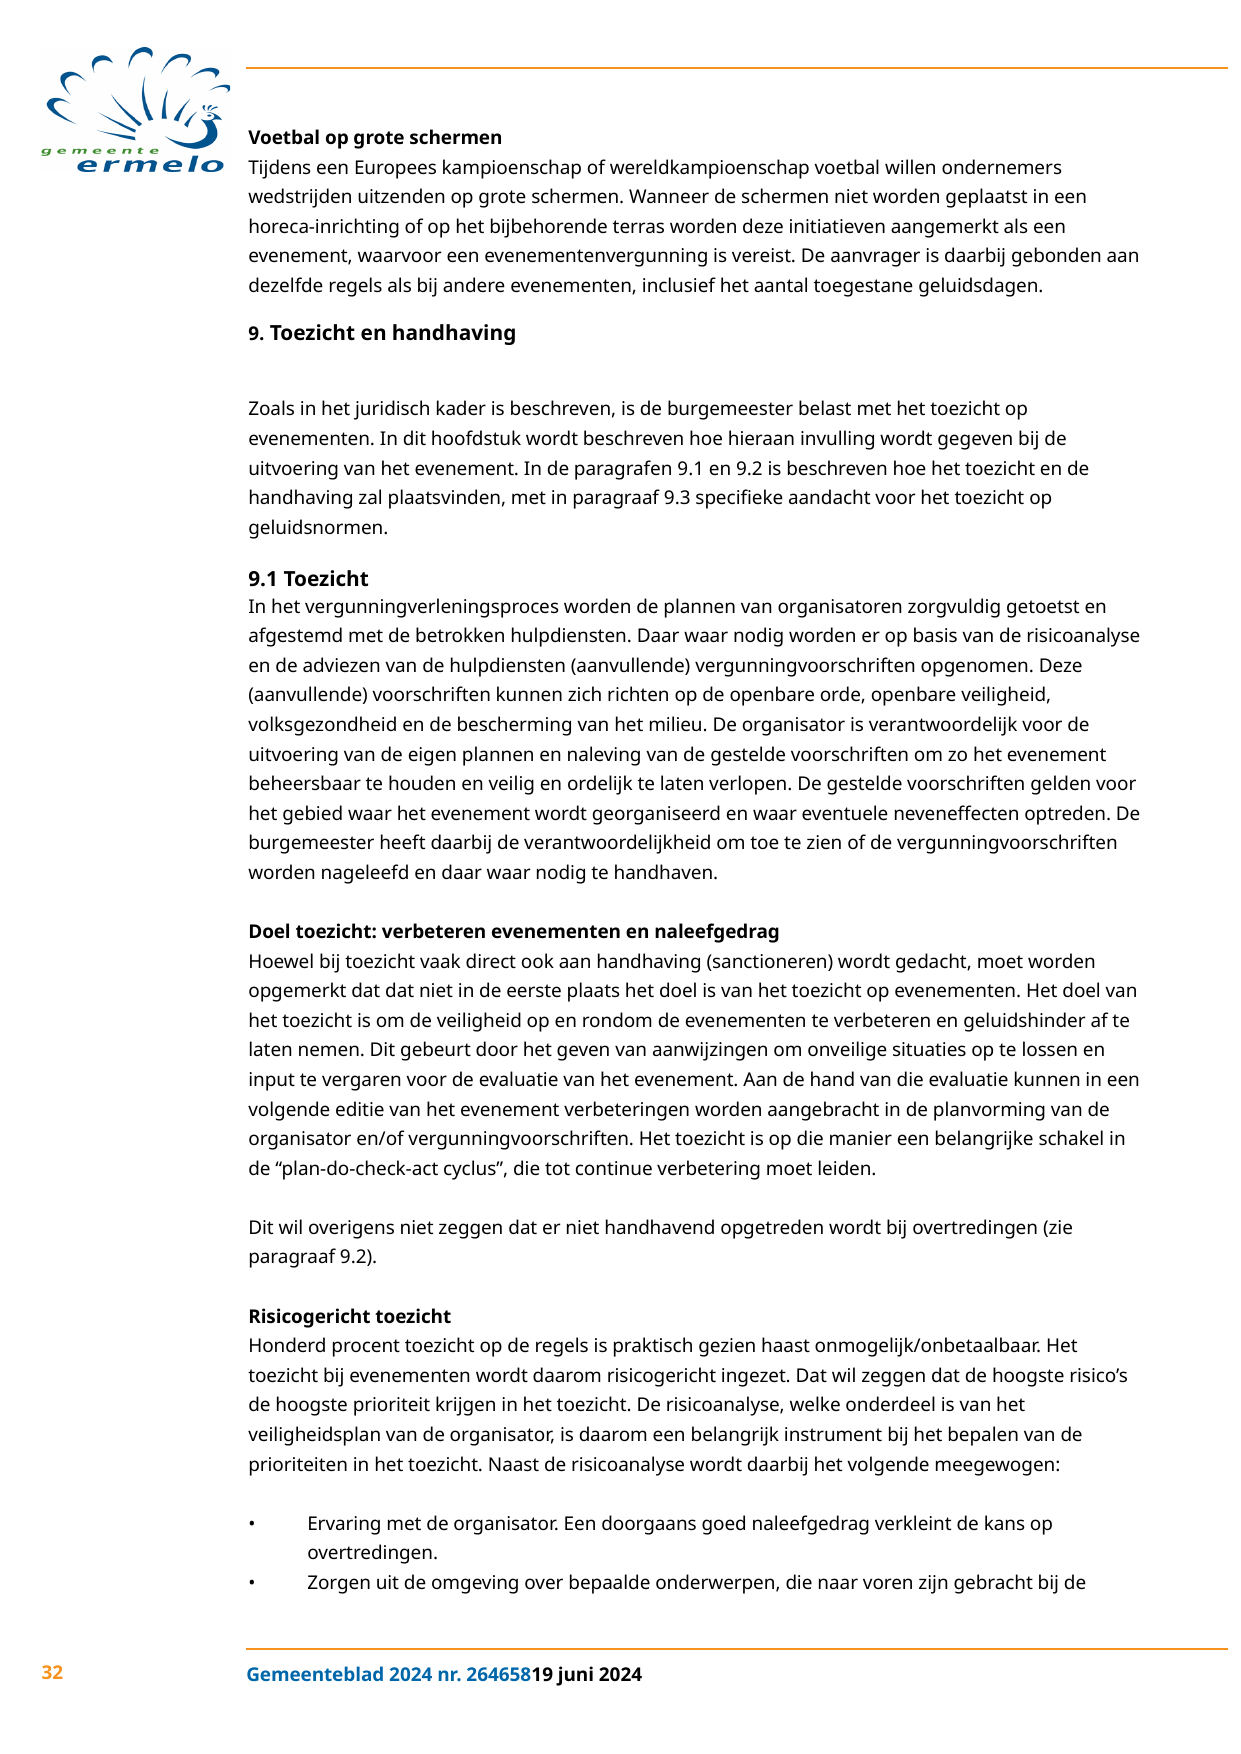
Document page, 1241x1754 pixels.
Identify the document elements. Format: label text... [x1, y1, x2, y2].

text Risicogericht toezicht [248, 1303, 1152, 1328]
text Voetbal op grote schermen [248, 124, 1152, 150]
list Zorgen uit de omgeving over bepaalde onderwerpen, die naar voren zijn gebracht bij de [248, 1569, 1152, 1595]
text Tijdens een Europees kampioenschap of wereldkampioenschap voetbal willen ondernemers wedstrijden uitzenden op grote schermen. Wanneer de schermen niet worden geplaatst in een horeca-inrichting of op het bijbehorende terras worden deze initiatieven aangemerkt als een evenement, waarvoor een evenementenvergunning is vereist. De aanvrager is daarbij gebonden aan dezelfde regels als bij andere evenementen, inclusief het aantal toegestane geluidsdagen. [248, 154, 1152, 298]
text 9. Toezicht en handhaving [248, 318, 1152, 346]
text Honderd procent toezicht op de regels is praktisch gezien haast onmogelijk/onbetaalbaar. Het toezicht bij evenementen wordt daarom risicogericht ingezet. Dat wil zeggen dat de hoogste risico’s de hoogste prioriteit krijgen in het toezicht. De risicoanalyse, welke onderdeel is van het veiligheidsplan van de organisator, is daarom een belangrijk instrument bij het bepalen van de prioriteiten in het toezicht. Naast de risicoanalyse wordt daarbij het volgende meegewogen: [248, 1332, 1152, 1476]
text 9.1 Toezicht [248, 564, 1152, 593]
list Ervaring met de organisator. Een doorgaans goed naleefgedrag verkleint de kans op overtredingen. [248, 1510, 1152, 1565]
text In het vergunningverleningsproces worden de plannen van organisatoren zorgvuldig getoetst en afgestemd met de betrokken hulpdiensten. Daar waar nodig worden er op basis van de risicoanalyse en de adviezen van de hulpdiensten (aanvullende) vergunningvoorschriften opgenomen. Deze (aanvullende) voorschriften kunnen zich richten op de openbare orde, openbare veiligheid, volksgezondheid en de bescherming van het milieu. De organisator is verantwoordelijk voor de uitvoering van de eigen plannen en naleving van de gestelde voorschriften om zo het evenement beheersbaar te houden en veilig en ordelijk te laten verlopen. De gestelde voorschriften gelden voor het gebied waar het evenement wordt georganiseerd en waar eventuele neveneffecten optreden. De burgemeester heeft daarbij de verantwoordelijkheid om toe te zien of de vergunningvoorschriften worden nageleefd en daar waar nodig te handhaven. [248, 593, 1152, 885]
text Dit wil overigens niet zeggen dat er niet handhavend opgetreden wordt bij overtredingen (zie paragraaf 9.2). [248, 1214, 1152, 1269]
text Zoals in het juridisch kader is beschreven, is de burgemeester belast met het toezicht op evenementen. In dit hoofdstuk wordt beschreven hoe hieraan invulling wordt gegeven bij de uitvoering van het evenement. In de paragrafen 9.1 en 9.2 is beschreven hoe het toezicht en de handhaving zal plaatsvinden, met in paragraaf 9.3 specifieke aandacht voor het toezicht op geluidsnormen. [248, 396, 1152, 540]
picture [41, 47, 231, 172]
text Doel toezicht: verbeteren evenementen en naleefgedrag [248, 918, 1152, 944]
text Hoewel bij toezicht vaak direct ook aan handhaving (sanctioneren) wordt gedacht, moet worden opgemerkt dat dat niet in de eerste plaats het doel is van het toezicht op evenementen. Het doel van het toezicht is om de veiligheid op en rondom de evenementen te verbeteren en geluidshinder af te laten nemen. Dit gebeurt door het geven van aanwijzingen om onveilige situaties op te lossen en input te vergaren voor de evaluatie van het evenement. Aan de hand van die evaluatie kunnen in een volgende editie van het evenement verbeteringen worden aangebracht in de planvorming van de organisator en/of vergunningvoorschriften. Het toezicht is op die manier een belangrijke schakel in de “plan-do-check-act cyclus”, die tot continue verbetering moet leiden. [248, 948, 1152, 1181]
